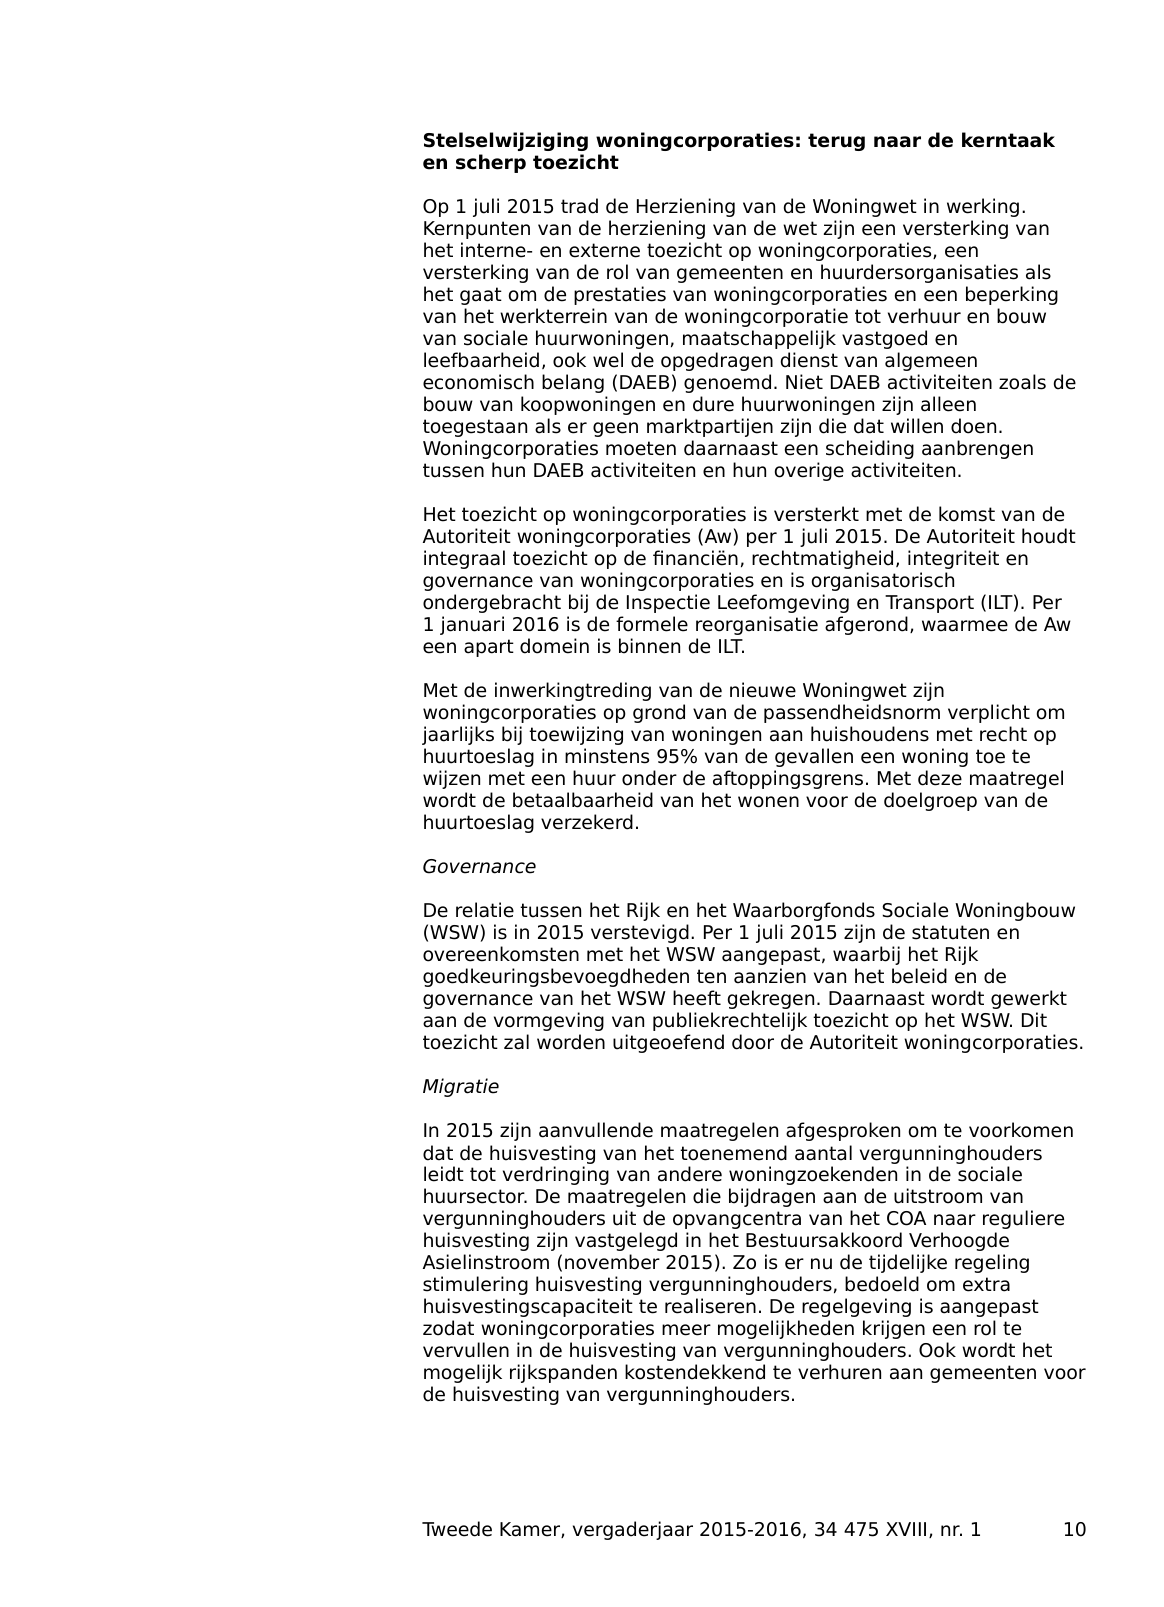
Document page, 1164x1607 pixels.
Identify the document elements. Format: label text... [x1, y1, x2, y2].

subtitle Governance [422, 856, 1087, 878]
text In 2015 zijn aanvullende maatregelen afgesproken om te voorkomen dat de huisvesting van het toenemend aantal vergunninghouders leidt tot verdringing van andere woningzoekenden in de sociale huursector. De maatregelen die bijdragen aan de uitstroom van vergunninghouders uit de opvangcentra van het COA naar reguliere huisvesting zijn vastgelegd in het Bestuursakkoord Verhoogde Asielinstroom (november 2015). Zo is er nu de tijdelijke regeling stimulering huisvesting vergunninghouders, bedoeld om extra huisvestingscapaciteit te realiseren. De regelgeving is aangepast zodat woningcorporaties meer mogelijkheden krijgen een rol te vervullen in de huisvesting van vergunninghouders. Ook wordt het mogelijk rijkspanden kostendekkend te verhuren aan gemeenten voor de huisvesting van vergunninghouders. [422, 1120, 1087, 1406]
subtitle Stelselwijziging woningcorporaties: terug naar de kerntaak en scherp toezicht [422, 130, 1087, 174]
text Het toezicht op woningcorporaties is versterkt met de komst van de Autoriteit woningcorporaties (Aw) per 1 juli 2015. De Autoriteit houdt integraal toezicht op de financiën, rechtmatigheid, integriteit en governance van woningcorporaties en is organisatorisch ondergebracht bij de Inspectie Leefomgeving en Transport (ILT). Per 1 januari 2016 is de formele reorganisatie afgerond, waarmee de Aw een apart domein is binnen de ILT. [422, 504, 1087, 658]
text De relatie tussen het Rijk en het Waarborgfonds Sociale Woningbouw (WSW) is in 2015 verstevigd. Per 1 juli 2015 zijn de statuten en overeenkomsten met het WSW aangepast, waarbij het Rijk goedkeuringsbevoegdheden ten aanzien van het beleid en de governance van het WSW heeft gekregen. Daarnaast wordt gewerkt aan de vormgeving van publiekrechtelijk toezicht op het WSW. Dit toezicht zal worden uitgeoefend door de Autoriteit woningcorporaties. [422, 900, 1087, 1054]
text Met de inwerkingtreding van de nieuwe Woningwet zijn woningcorporaties op grond van de passendheidsnorm verplicht om jaarlijks bij toewijzing van woningen aan huishoudens met recht op huurtoeslag in minstens 95% van de gevallen een woning toe te wijzen met een huur onder de aftoppingsgrens. Met deze maatregel wordt de betaalbaarheid van het wonen voor de doelgroep van de huurtoeslag verzekerd. [422, 680, 1087, 834]
subtitle Migratie [422, 1076, 1087, 1098]
text Op 1 juli 2015 trad de Herziening van de Woningwet in werking. Kernpunten van de herziening van de wet zijn een versterking van het interne- en externe toezicht op woningcorporaties, een versterking van de rol van gemeenten en huurdersorganisaties als het gaat om de prestaties van woningcorporaties en een beperking van het werkterrein van de woningcorporatie tot verhuur en bouw van sociale huurwoningen, maatschappelijk vastgoed en leefbaarheid, ook wel de opgedragen dienst van algemeen economisch belang (DAEB) genoemd. Niet DAEB activiteiten zoals de bouw van koopwoningen en dure huurwoningen zijn alleen toegestaan als er geen marktpartijen zijn die dat willen doen. Woningcorporaties moeten daarnaast een scheiding aanbrengen tussen hun DAEB activiteiten en hun overige activiteiten. [422, 196, 1087, 482]
